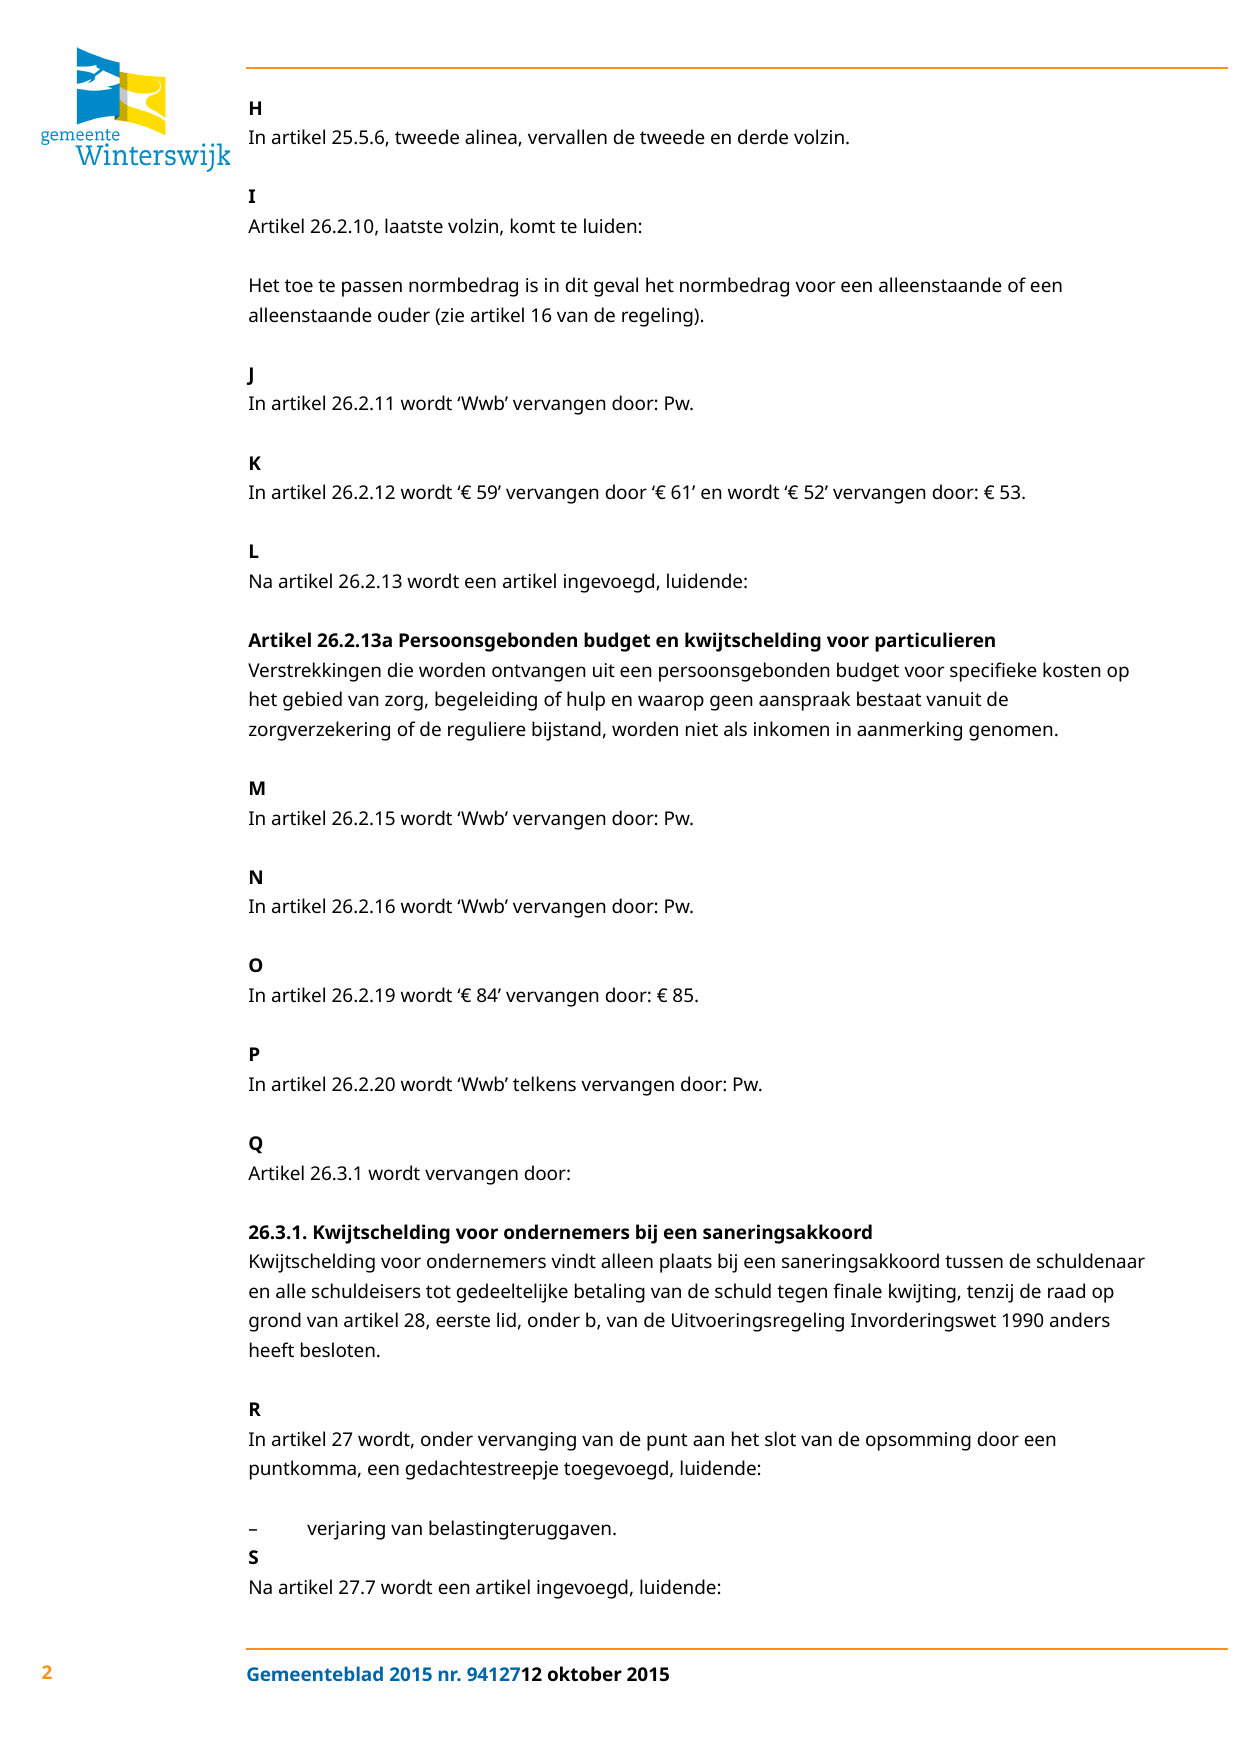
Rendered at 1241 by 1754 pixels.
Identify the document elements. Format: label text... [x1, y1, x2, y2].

text I [248, 183, 1152, 209]
text R [248, 1396, 1152, 1422]
text Het toe te passen normbedrag is in dit geval het normbedrag voor een alleenstaande of een alleenstaande ouder (zie artikel 16 van de regeling). [248, 272, 1152, 328]
text L [248, 538, 1152, 564]
text Na artikel 26.2.13 wordt een artikel ingevoegd, luidende: [248, 568, 1152, 594]
text N [248, 864, 1152, 890]
text In artikel 26.2.16 wordt ‘Wwb’ vervangen door: Pw. [248, 893, 1152, 919]
text In artikel 26.2.11 wordt ‘Wwb’ vervangen door: Pw. [248, 391, 1152, 416]
text M [248, 775, 1152, 801]
text Verstrekkingen die worden ontvangen uit een persoonsgebonden budget voor specifieke kosten op het gebied van zorg, begeleiding of hulp en waarop geen aanspraak bestaat vanuit de zorgverzekering of de reguliere bijstand, worden niet als inkomen in aanmerking genomen. [248, 657, 1152, 742]
text H [248, 95, 1152, 121]
text In artikel 26.2.12 wordt ‘€ 59’ vervangen door ‘€ 61’ en wordt ‘€ 52’ vervangen door: € 53. [248, 479, 1152, 505]
text Artikel 26.3.1 wordt vervangen door: [248, 1160, 1152, 1186]
text In artikel 27 wordt, onder vervanging van de punt aan het slot van de opsomming door een puntkomma, een gedachtestreepje toegevoegd, luidende: [248, 1426, 1152, 1481]
text Artikel 26.2.10, laatste volzin, komt te luiden: [248, 213, 1152, 239]
text Artikel 26.2.13a Persoonsgebonden budget en kwijtschelding voor particulieren [248, 627, 1152, 653]
text J [248, 361, 1152, 387]
text In artikel 26.2.20 wordt ‘Wwb’ telkens vervangen door: Pw. [248, 1071, 1152, 1097]
text K [248, 450, 1152, 476]
text P [248, 1041, 1152, 1067]
picture [225, 153, 231, 162]
list verjaring van belastingteruggaven. [248, 1515, 1152, 1541]
text O [248, 953, 1152, 978]
text In artikel 25.5.6, tweede alinea, vervallen de tweede en derde volzin. [248, 124, 1152, 150]
text Kwijtschelding voor ondernemers vindt alleen plaats bij een saneringsakkoord tussen de schuldenaar en alle schuldeisers tot gedeeltelijke betaling van de schuld tegen finale kwijting, tenzij de raad op grond van artikel 28, eerste lid, onder b, van de Uitvoeringsregeling Invorderingswet 1990 anders heeft besloten. [248, 1248, 1152, 1363]
text In artikel 26.2.19 wordt ‘€ 84’ vervangen door: € 85. [248, 982, 1152, 1008]
text 26.3.1. Kwijtschelding voor ondernemers bij een saneringsakkoord [248, 1219, 1152, 1245]
text S [248, 1544, 1152, 1570]
text In artikel 26.2.15 wordt ‘Wwb’ vervangen door: Pw. [248, 805, 1152, 831]
text Q [248, 1130, 1152, 1156]
picture [41, 47, 231, 172]
text Na artikel 27.7 wordt een artikel ingevoegd, luidende: [248, 1574, 1152, 1600]
